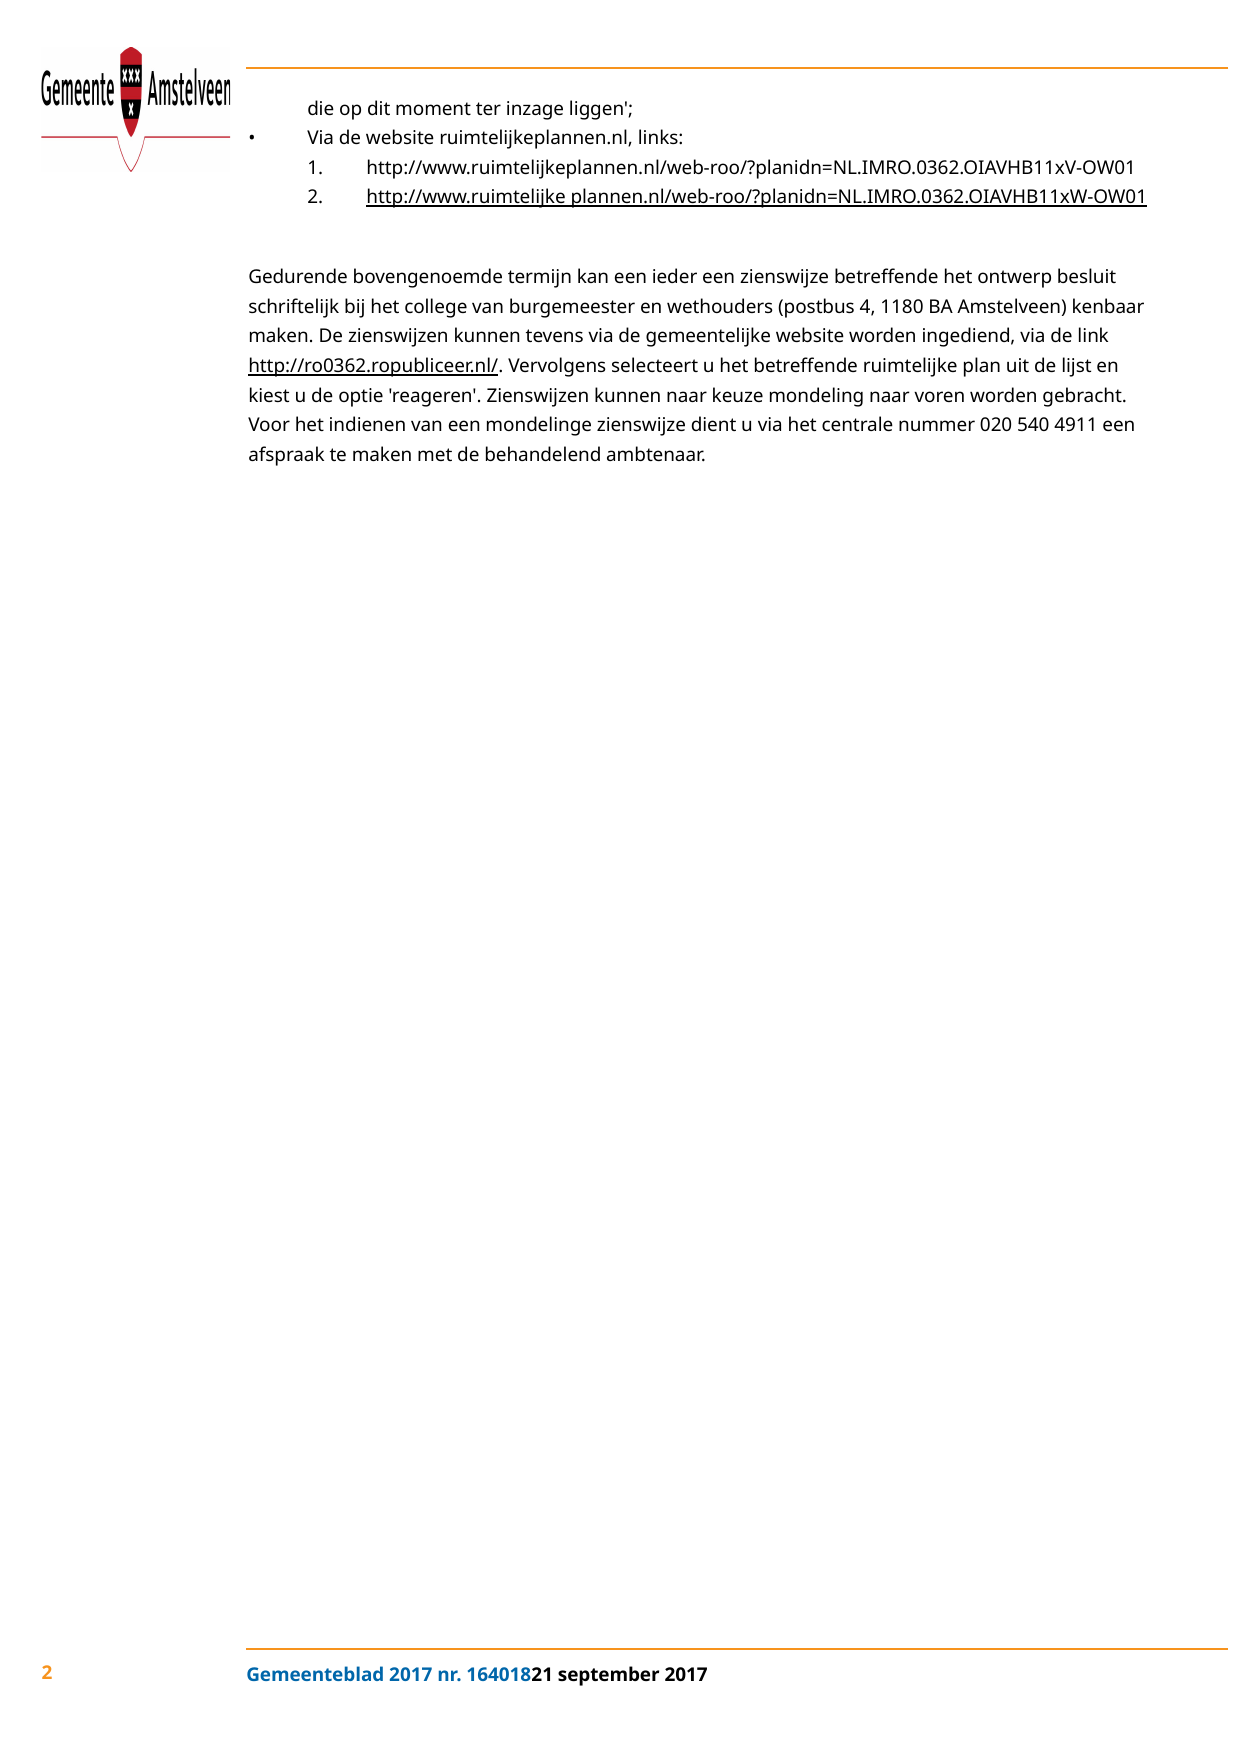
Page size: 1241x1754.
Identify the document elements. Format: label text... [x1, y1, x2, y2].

list die op dit moment ter inzage liggen'; [248, 95, 1152, 121]
list http://www.ruimtelijke plannen.nl/web-roo/?planidn=NL.IMRO.0362.OIAVHB11xW-OW01 [307, 183, 1152, 209]
text Gedurende bovengenoemde termijn kan een ieder een zienswijze betreffende het ontwerp besluit schriftelijk bij het college van burgemeester en wethouders (postbus 4, 1180 BA Amstelveen) kenbaar maken. De zienswijzen kunnen tevens via de gemeentelijke website worden ingediend, via de link http://ro0362.ropubliceer.nl/. Vervolgens selecteert u het betreffende ruimtelijke plan uit de lijst en kiest u de optie 'reageren'. Zienswijzen kunnen naar keuze mondeling naar voren worden gebracht. Voor het indienen van een mondelinge zienswijze dient u via het centrale nummer 020 540 4911 een afspraak te maken met de behandelend ambtenaar. [248, 263, 1152, 467]
list Via de website ruimtelijkeplannen.nl, links: [248, 124, 1152, 150]
list http://www.ruimtelijkeplannen.nl/web-roo/?planidn=NL.IMRO.0362.OIAVHB11xV-OW01 [307, 154, 1152, 180]
picture [41, 47, 231, 172]
